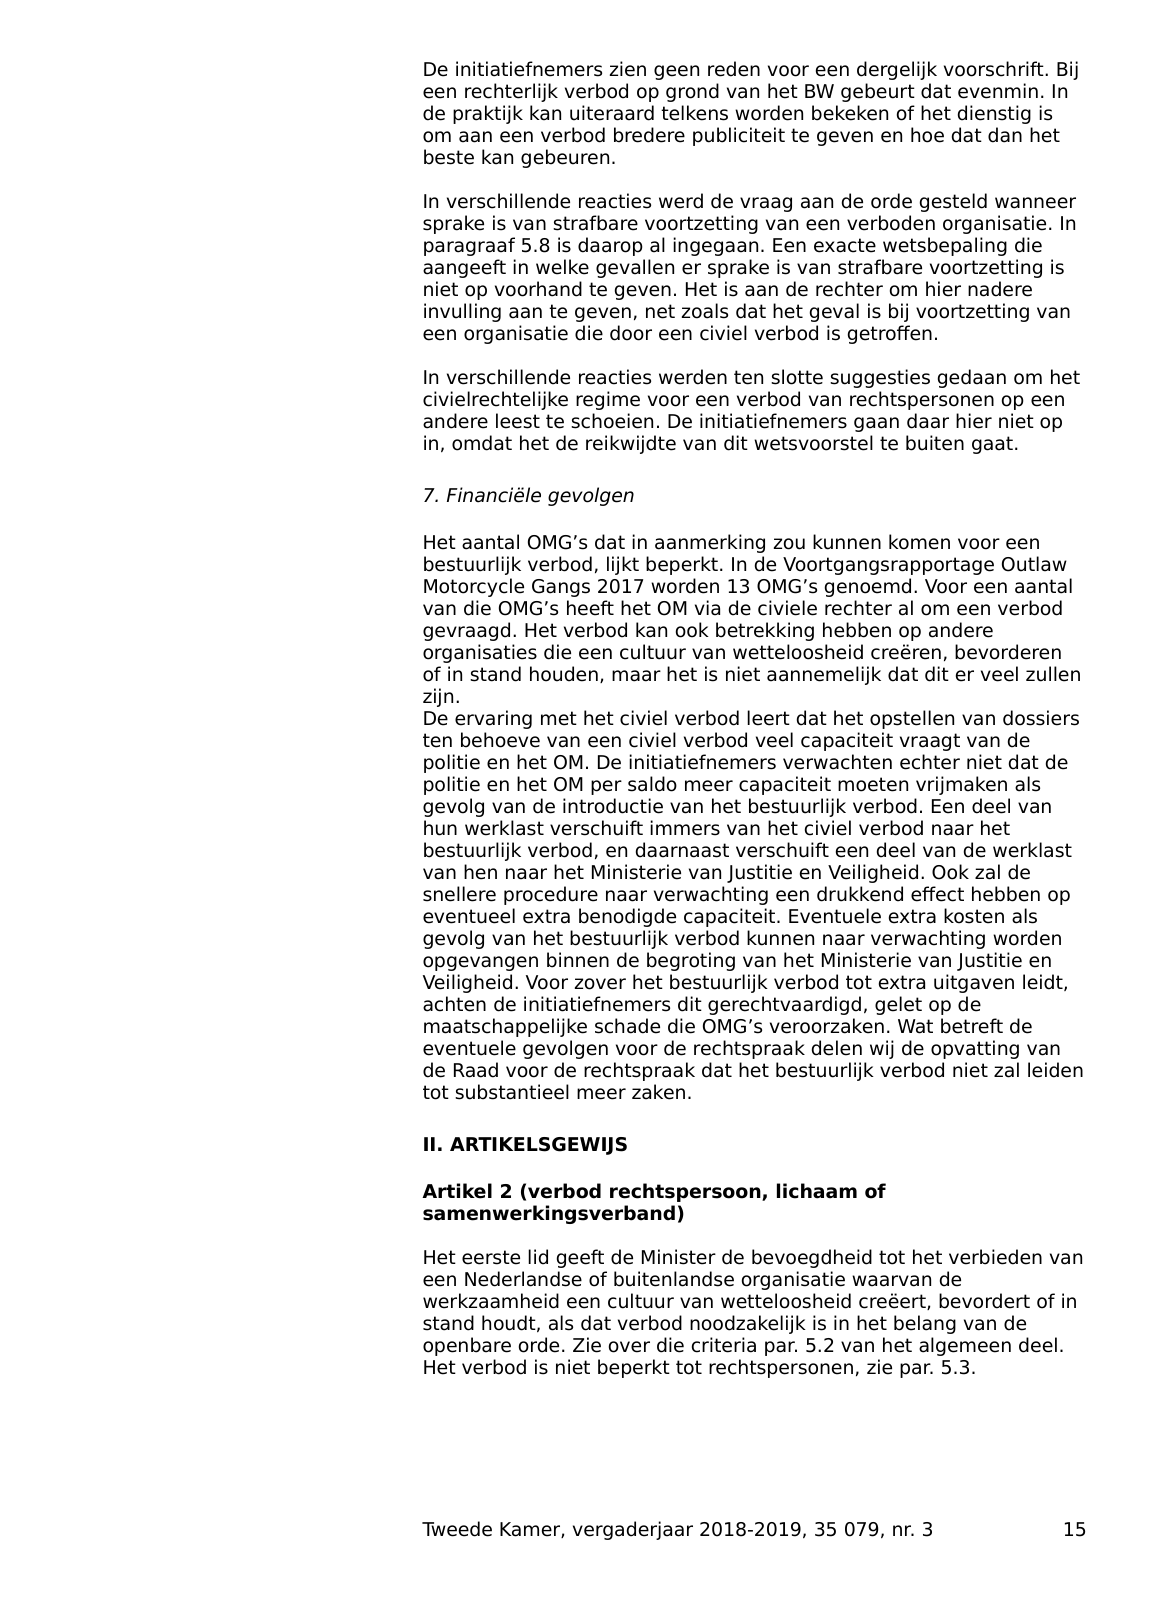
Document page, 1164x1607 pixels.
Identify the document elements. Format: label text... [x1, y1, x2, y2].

text Het aantal OMG’s dat in aanmerking zou kunnen komen voor een bestuurlijk verbod, lijkt beperkt. In de Voortgangsrapportage Outlaw Motorcycle Gangs 2017 worden 13 OMG’s genoemd. Voor een aantal van die OMG’s heeft het OM via de civiele rechter al om een verbod gevraagd. Het verbod kan ook betrekking hebben op andere organisaties die een cultuur van wetteloosheid creëren, bevorderen of in stand houden, maar het is niet aannemelijk dat dit er veel zullen zijn. [422, 532, 1087, 708]
subtitle II. ARTIKELSGEWIJS [422, 1133, 1087, 1156]
subtitle 7. Financiële gevolgen [422, 485, 1087, 507]
text In verschillende reacties werd de vraag aan de orde gesteld wanneer sprake is van strafbare voortzetting van een verboden organisatie. In paragraaf 5.8 is daarop al ingegaan. Een exacte wetsbepaling die aangeeft in welke gevallen er sprake is van strafbare voortzetting is niet op voorhand te geven. Het is aan de rechter om hier nadere invulling aan te geven, net zoals dat het geval is bij voortzetting van een organisatie die door een civiel verbod is getroffen. [422, 191, 1087, 345]
text De ervaring met het civiel verbod leert dat het opstellen van dossiers ten behoeve van een civiel verbod veel capaciteit vraagt van de politie en het OM. De initiatiefnemers verwachten echter niet dat de politie en het OM per saldo meer capaciteit moeten vrijmaken als gevolg van de introductie van het bestuurlijk verbod. Een deel van hun werklast verschuift immers van het civiel verbod naar het bestuurlijk verbod, en daarnaast verschuift een deel van de werklast van hen naar het Ministerie van Justitie en Veiligheid. Ook zal de snellere procedure naar verwachting een drukkend effect hebben op eventueel extra benodigde capaciteit. Eventuele extra kosten als gevolg van het bestuurlijk verbod kunnen naar verwachting worden opgevangen binnen de begroting van het Ministerie van Justitie en Veiligheid. Voor zover het bestuurlijk verbod tot extra uitgaven leidt, achten de initiatiefnemers dit gerechtvaardigd, gelet op de maatschappelijke schade die OMG’s veroorzaken. Wat betreft de eventuele gevolgen voor de rechtspraak delen wij de opvatting van de Raad voor de rechtspraak dat het bestuurlijk verbod niet zal leiden tot substantieel meer zaken. [422, 708, 1087, 1103]
text In verschillende reacties werden ten slotte suggesties gedaan om het civielrechtelijke regime voor een verbod van rechtspersonen op een andere leest te schoeien. De initiatiefnemers gaan daar hier niet op in, omdat het de reikwijdte van dit wetsvoorstel te buiten gaat. [422, 367, 1087, 455]
text De initiatiefnemers zien geen reden voor een dergelijk voorschrift. Bij een rechterlijk verbod op grond van het BW gebeurt dat evenmin. In de praktijk kan uiteraard telkens worden bekeken of het dienstig is om aan een verbod bredere publiciteit te geven en hoe dat dan het beste kan gebeuren. [422, 59, 1087, 169]
subtitle Artikel 2 (verbod rechtspersoon, lichaam of samenwerkingsverband) [422, 1181, 1087, 1224]
text Het eerste lid geeft de Minister de bevoegdheid tot het verbieden van een Nederlandse of buitenlandse organisatie waarvan de werkzaamheid een cultuur van wetteloosheid creëert, bevordert of in stand houdt, als dat verbod noodzakelijk is in het belang van de openbare orde. Zie over die criteria par. 5.2 van het algemeen deel. Het verbod is niet beperkt tot rechtspersonen, zie par. 5.3. [422, 1247, 1087, 1378]
